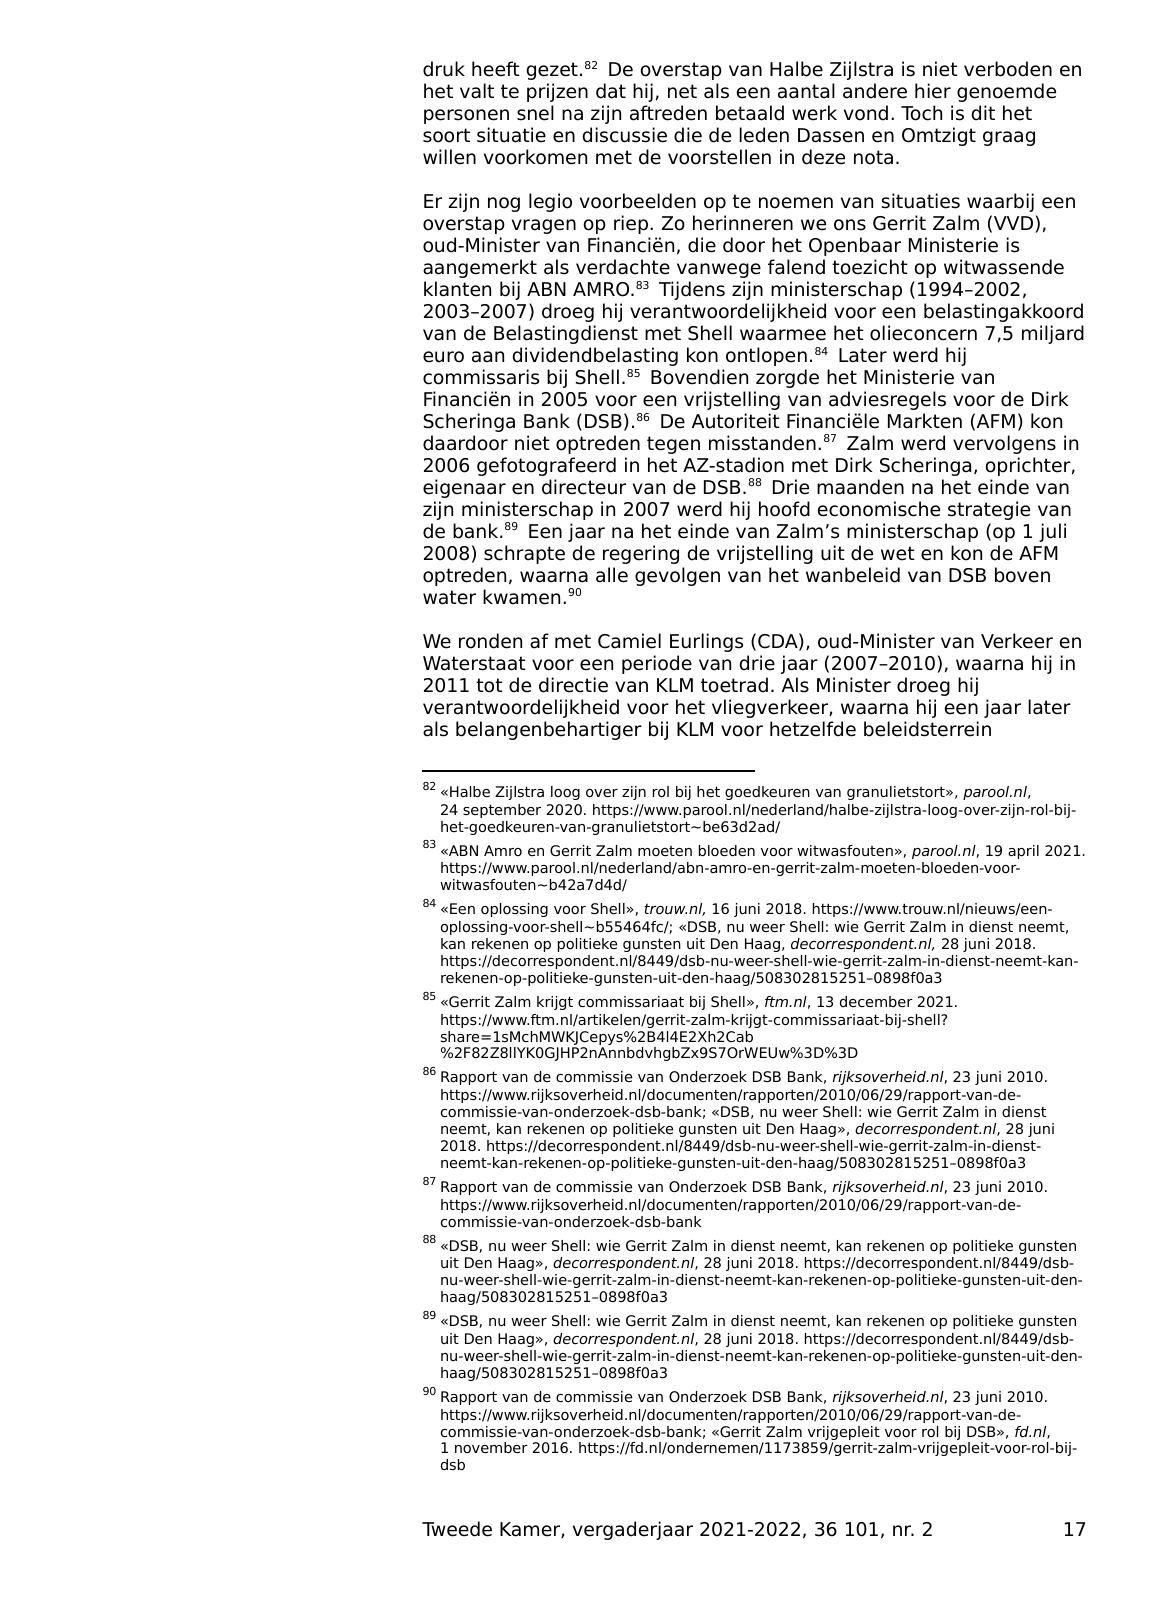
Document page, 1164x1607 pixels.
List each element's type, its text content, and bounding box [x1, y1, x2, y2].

text «Een oplossing voor Shell», trouw.nl, 16 juni 2018. https://www.trouw.nl/nieuws/een-oplossing-voor-shell~b55464fc/; «DSB, nu weer Shell: wie Gerrit Zalm in dienst neemt, kan rekenen op politieke gunsten uit Den Haag, decorrespondent.nl, 28 juni 2018. https://decorrespondent.nl/8449/dsb-nu-weer-shell-wie-gerrit-zalm-in-dienst-neemt-kan-rekenen-op-politieke-gunsten-uit-den-haag/508302815251–0898f0a3 [422, 897, 1087, 987]
text Er zijn nog legio voorbeelden op te noemen van situaties waarbij een overstap vragen op riep. Zo herinneren we ons Gerrit Zalm (VVD), oud-Minister van Financiën, die door het Openbaar Ministerie is aangemerkt als verdachte vanwege falend toezicht op witwassende klanten bij ABN AMRO. Tijdens zijn ministerschap (1994–2002, 2003–2007) droeg hij verantwoordelijkheid voor een belastingakkoord van de Belastingdienst met Shell waarmee het olieconcern 7,5 miljard euro aan dividendbelasting kon ontlopen. Later werd hij commissaris bij Shell. Bovendien zorgde het Ministerie van Financiën in 2005 voor een vrijstelling van adviesregels voor de Dirk Scheringa Bank (DSB). De Autoriteit Financiële Markten (AFM) kon daardoor niet optreden tegen misstanden. Zalm werd vervolgens in 2006 gefotografeerd in het AZ-stadion met Dirk Scheringa, oprichter, eigenaar en directeur van de DSB. Drie maanden na het einde van zijn ministerschap in 2007 werd hij hoofd economische strategie van de bank. Een jaar na het einde van Zalm’s ministerschap (op 1 juli 2008) schrapte de regering de vrijstelling uit de wet en kon de AFM optreden, waarna alle gevolgen van het wanbeleid van DSB boven water kwamen. [422, 191, 1087, 609]
text «DSB, nu weer Shell: wie Gerrit Zalm in dienst neemt, kan rekenen op politieke gunsten uit Den Haag», decorrespondent.nl, 28 juni 2018. https://decorrespondent.nl/8449/dsb-nu-weer-shell-wie-gerrit-zalm-in-dienst-neemt-kan-rekenen-op-politieke-gunsten-uit-den-haag/508302815251–0898f0a3 [422, 1233, 1087, 1306]
text We ronden af met Camiel Eurlings (CDA), oud-Minister van Verkeer en Waterstaat voor een periode van drie jaar (2007–2010), waarna hij in 2011 tot de directie van KLM toetrad. Als Minister droeg hij verantwoordelijkheid voor het vliegverkeer, waarna hij een jaar later als belangenbehartiger bij KLM voor hetzelfde beleidsterrein [422, 631, 1087, 741]
text «Halbe Zijlstra loog over zijn rol bij het goedkeuren van granulietstort», parool.nl, 24 september 2020. https://www.parool.nl/nederland/halbe-zijlstra-loog-over-zijn-rol-bij-het-goedkeuren-van-granulietstort~be63d2ad/ [422, 780, 1087, 836]
text «ABN Amro en Gerrit Zalm moeten bloeden voor witwasfouten», parool.nl, 19 april 2021. https://www.parool.nl/nederland/abn-amro-en-gerrit-zalm-moeten-bloeden-voor-witwasfouten~b42a7d4d/ [422, 838, 1087, 894]
text Rapport van de commissie van Onderzoek DSB Bank, rijksoverheid.nl, 23 juni 2010. https://www.rijksoverheid.nl/documenten/rapporten/2010/06/29/rapport-van-de-commissie-van-onderzoek-dsb-bank; «DSB, nu weer Shell: wie Gerrit Zalm in dienst neemt, kan rekenen op politieke gunsten uit Den Haag», decorrespondent.nl, 28 juni 2018. https://decorrespondent.nl/8449/dsb-nu-weer-shell-wie-gerrit-zalm-in-dienst-neemt-kan-rekenen-op-politieke-gunsten-uit-den-haag/508302815251–0898f0a3 [422, 1065, 1087, 1172]
text Rapport van de commissie van Onderzoek DSB Bank, rijksoverheid.nl, 23 juni 2010. https://www.rijksoverheid.nl/documenten/rapporten/2010/06/29/rapport-van-de-commissie-van-onderzoek-dsb-bank; «Gerrit Zalm vrijgepleit voor rol bij DSB», fd.nl, 1 november 2016. https://fd.nl/ondernemen/1173859/gerrit-zalm-vrijgepleit-voor-rol-bij-dsb [422, 1385, 1087, 1474]
text druk heeft gezet. De overstap van Halbe Zijlstra is niet verboden en het valt te prijzen dat hij, net als een aantal andere hier genoemde personen snel na zijn aftreden betaald werk vond. Toch is dit het soort situatie en discussie die de leden Dassen en Omtzigt graag willen voorkomen met de voorstellen in deze nota. [422, 59, 1087, 169]
text «DSB, nu weer Shell: wie Gerrit Zalm in dienst neemt, kan rekenen op politieke gunsten uit Den Haag», decorrespondent.nl, 28 juni 2018. https://decorrespondent.nl/8449/dsb-nu-weer-shell-wie-gerrit-zalm-in-dienst-neemt-kan-rekenen-op-politieke-gunsten-uit-den-haag/508302815251–0898f0a3 [422, 1309, 1087, 1382]
text «Gerrit Zalm krijgt commissariaat bij Shell», ftm.nl, 13 december 2021. https://www.ftm.nl/artikelen/gerrit-zalm-krijgt-commissariaat-bij-shell?share=1sMchMWKJCepys%2B4l4E2Xh2Cab%2F82Z8llYK0GJHP2nAnnbdvhgbZx9S7OrWEUw%3D%3D [422, 990, 1087, 1062]
text Rapport van de commissie van Onderzoek DSB Bank, rijksoverheid.nl, 23 juni 2010. https://www.rijksoverheid.nl/documenten/rapporten/2010/06/29/rapport-van-de-commissie-van-onderzoek-dsb-bank [422, 1175, 1087, 1231]
